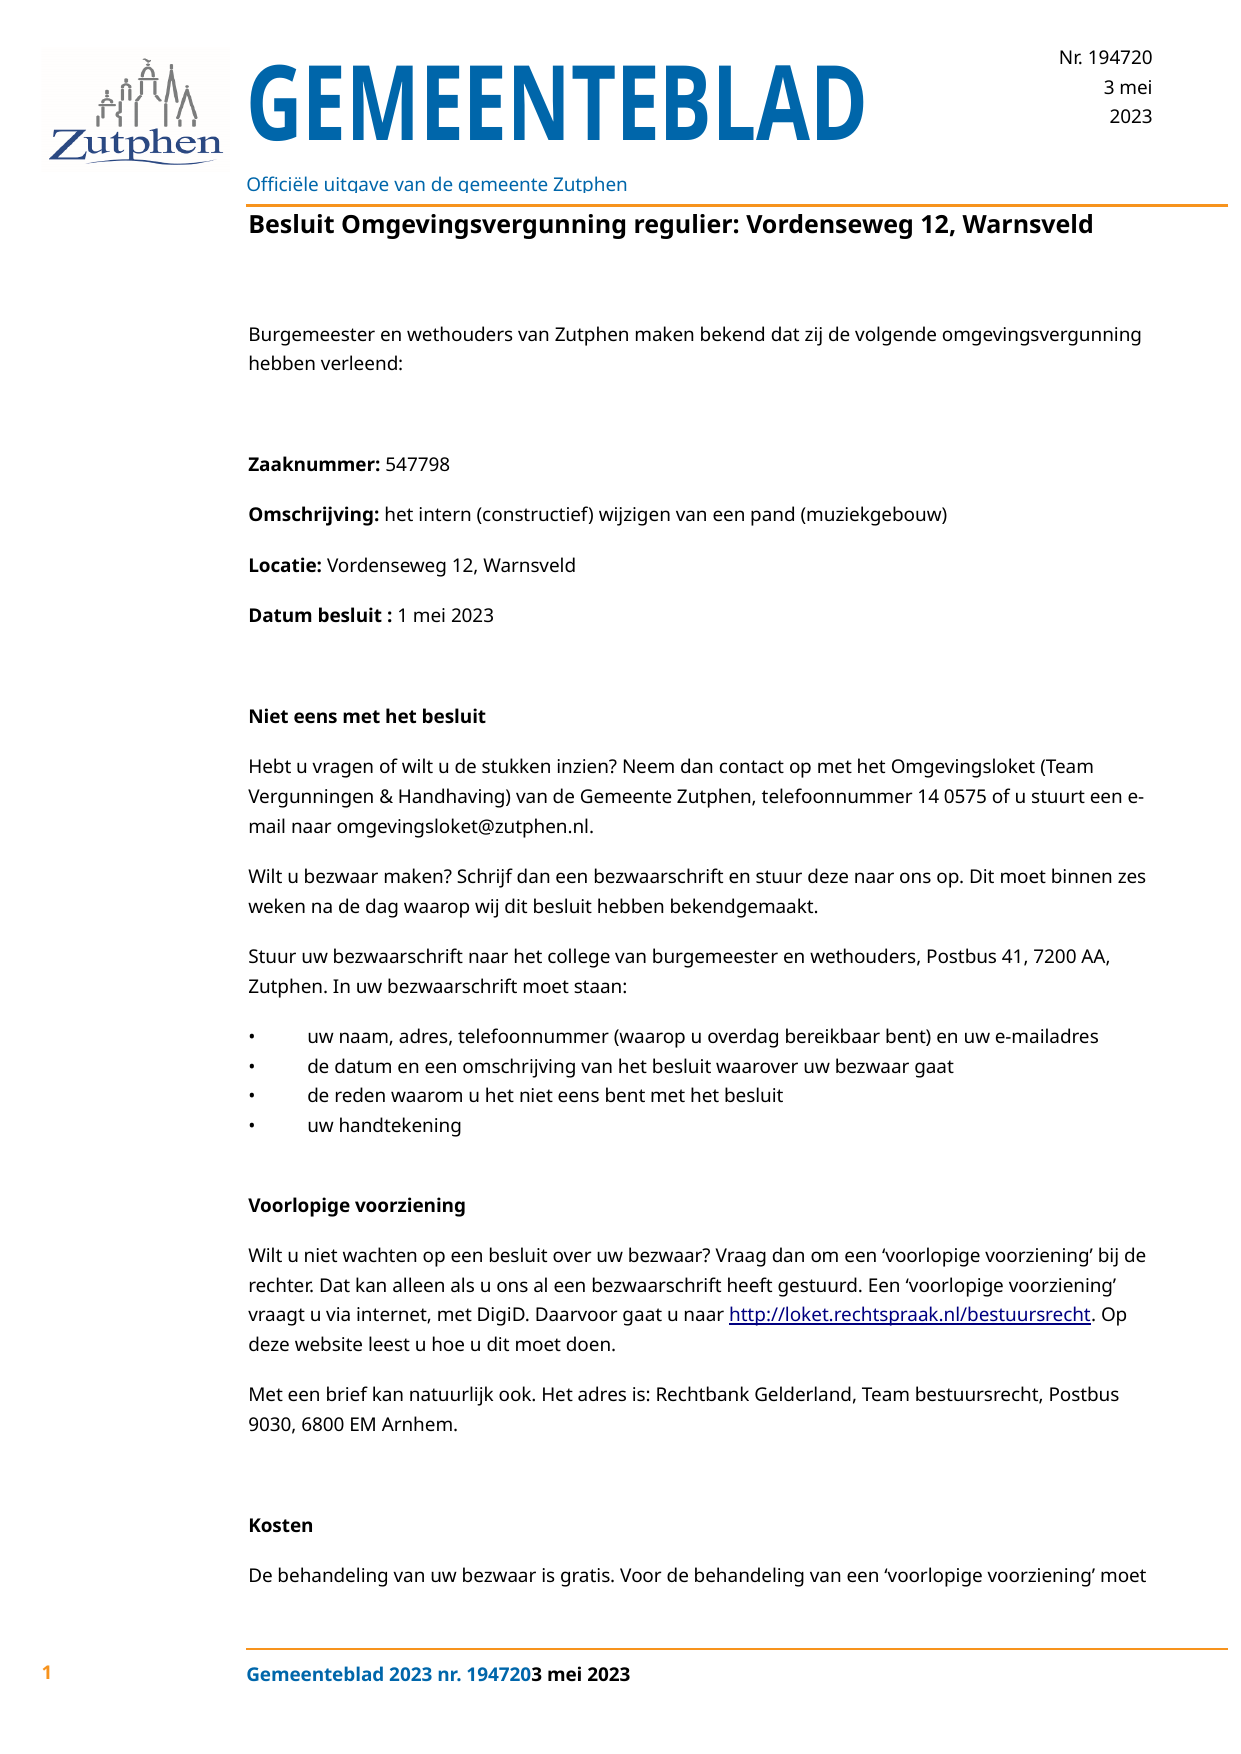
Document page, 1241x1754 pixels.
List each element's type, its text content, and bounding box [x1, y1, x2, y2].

text De behandeling van uw bezwaar is gratis. Voor de behandeling van een ‘voorlopige voorziening’ moet [248, 1562, 1152, 1588]
picture [41, 47, 231, 172]
text Wilt u bezwaar maken? Schrijf dan een bezwaarschrift en stuur deze naar ons op. Dit moet binnen zes weken na de dag waarop wij dit besluit hebben bekendgemaakt. [248, 863, 1152, 918]
text Besluit Omgevingsvergunning regulier: Vordenseweg 12, Warnsveld [248, 207, 1152, 241]
text Voorlopige voorziening [248, 1192, 1152, 1218]
text Locatie: Vordenseweg 12, Warnsveld [248, 552, 1152, 578]
list uw naam, adres, telefoonnummer (waarop u overdag bereikbaar bent) en uw e-mailadres [248, 1023, 1152, 1049]
text Burgemeester en wethouders van Zutphen maken bekend dat zij de volgende omgevingsvergunning hebben verleend: [248, 321, 1152, 376]
text Met een brief kan natuurlijk ook. Het adres is: Rechtbank Gelderland, Team bestuursrecht, Postbus 9030, 6800 EM Arnhem. [248, 1382, 1152, 1437]
text Niet eens met het besluit [248, 703, 1152, 729]
text Datum besluit : 1 mei 2023 [248, 602, 1152, 628]
text Stuur uw bezwaarschrift naar het college van burgemeester en wethouders, Postbus 41, 7200 AA, Zutphen. In uw bezwaarschrift moet staan: [248, 943, 1152, 998]
list uw handtekening [248, 1112, 1152, 1138]
text Hebt u vragen of wilt u de stukken inzien? Neem dan contact op met het Omgevingsloket (Team Vergunningen & Handhaving) van de Gemeente Zutphen, telefoonnummer 14 0575 of u stuurt een e-mail naar omgevingsloket@zutphen.nl. [248, 754, 1152, 838]
text Zaaknummer: 547798 [248, 451, 1152, 477]
text Kosten [248, 1512, 1152, 1538]
list de datum en een omschrijving van het besluit waarover uw bezwaar gaat [248, 1053, 1152, 1078]
text Omschrijving: het intern (constructief) wijzigen van een pand (muziekgebouw) [248, 502, 1152, 527]
text Wilt u niet wachten op een besluit over uw bezwaar? Vraag dan om een ‘voorlopige voorziening’ bij de rechter. Dat kan alleen als u ons al een bezwaarschrift heeft gestuurd. Een ‘voorlopige voorziening’ vraagt u via internet, met DigiD. Daarvoor gaat u naar http://loket.rechtspraak.nl/bestuursrecht. Op deze website leest u hoe u dit moet doen. [248, 1242, 1152, 1357]
list de reden waarom u het niet eens bent met het besluit [248, 1082, 1152, 1108]
